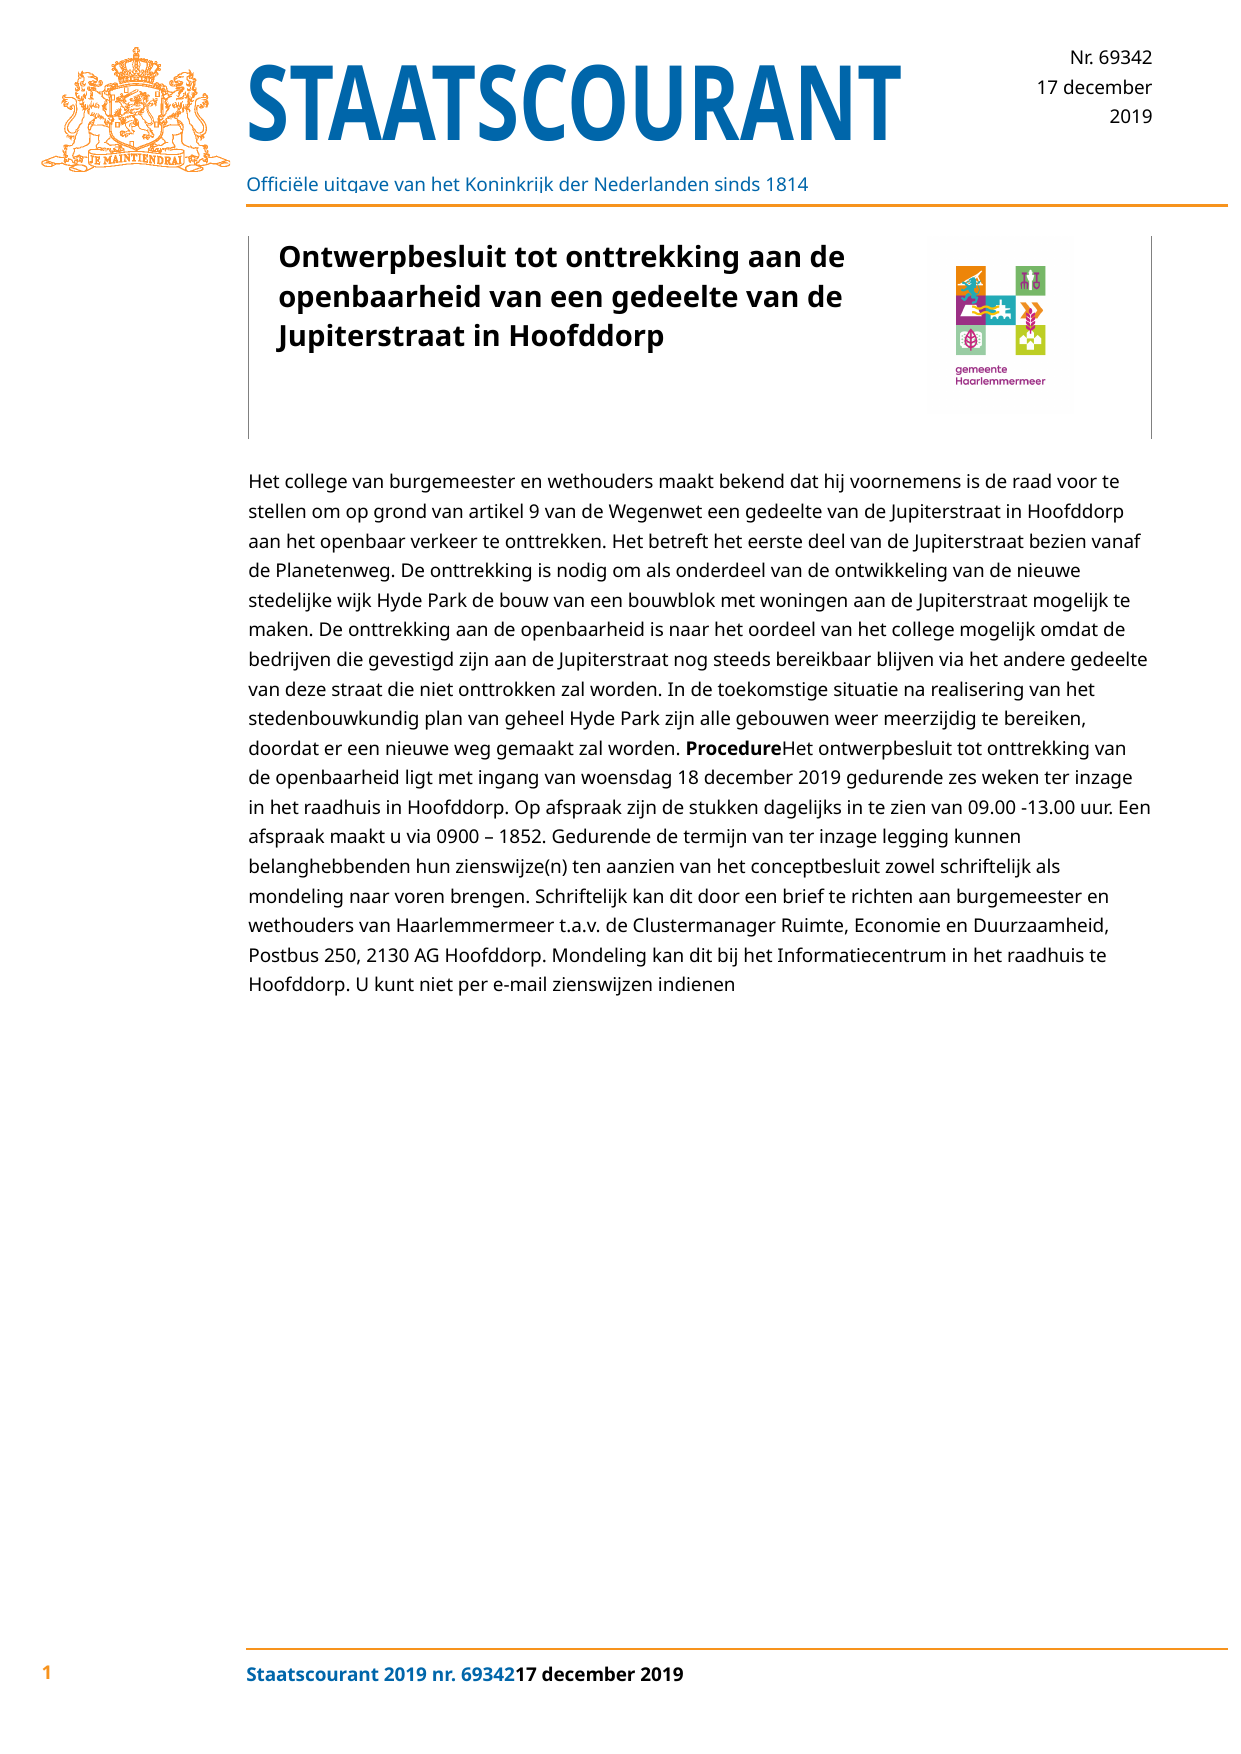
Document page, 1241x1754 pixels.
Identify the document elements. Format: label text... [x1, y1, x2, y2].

table_header Ontwerpbesluit tot onttrekking aan de openbaarheid van een gedeelte van de Jupiterstraat in Hoofddorp [249, 236, 850, 439]
table_header [1075, 236, 1151, 413]
table_header [850, 236, 926, 413]
text Het college van burgemeester en wethouders maakt bekend dat hij voornemens is de raad voor te stellen om op grond van artikel 9 van de Wegenwet een gedeelte van de Jupiterstraat in Hoofddorp aan het openbaar verkeer te onttrekken. Het betreft het eerste deel van de Jupiterstraat bezien vanaf de Planetenweg. De onttrekking is nodig om als onderdeel van de ontwikkeling van de nieuwe stedelijke wijk Hyde Park de bouw van een bouwblok met woningen aan de Jupiterstraat mogelijk te maken. De onttrekking aan de openbaarheid is naar het oordeel van het college mogelijk omdat de bedrijven die gevestigd zijn aan de Jupiterstraat nog steeds bereikbaar blijven via het andere gedeelte van deze straat die niet onttrokken zal worden. In de toekomstige situatie na realisering van het stedenbouwkundig plan van geheel Hyde Park zijn alle gebouwen weer meerzijdig te bereiken, doordat er een nieuwe weg gemaakt zal worden. ProcedureHet ontwerpbesluit tot onttrekking van de openbaarheid ligt met ingang van woensdag 18 december 2019 gedurende zes weken ter inzage in het raadhuis in Hoofddorp. Op afspraak zijn de stukken dagelijks in te zien van 09.00 -13.00 uur. Een afspraak maakt u via 0900 – 1852. Gedurende de termijn van ter inzage legging kunnen belanghebbenden hun zienswijze(n) ten aanzien van het conceptbesluit zowel schriftelijk als mondeling naar voren brengen. Schriftelijk kan dit door een brief te richten aan burgemeester en wethouders van Haarlemmermeer t.a.v. de Clustermanager Ruimte, Economie en Duurzaamheid, Postbus 250, 2130 AG Hoofddorp. Mondeling kan dit bij het Informatiecentrum in het raadhuis te Hoofddorp. U kunt niet per e-mail zienswijzen indienen [248, 469, 1152, 997]
picture [41, 47, 231, 172]
picture [926, 236, 1075, 414]
table_header [850, 414, 1151, 439]
